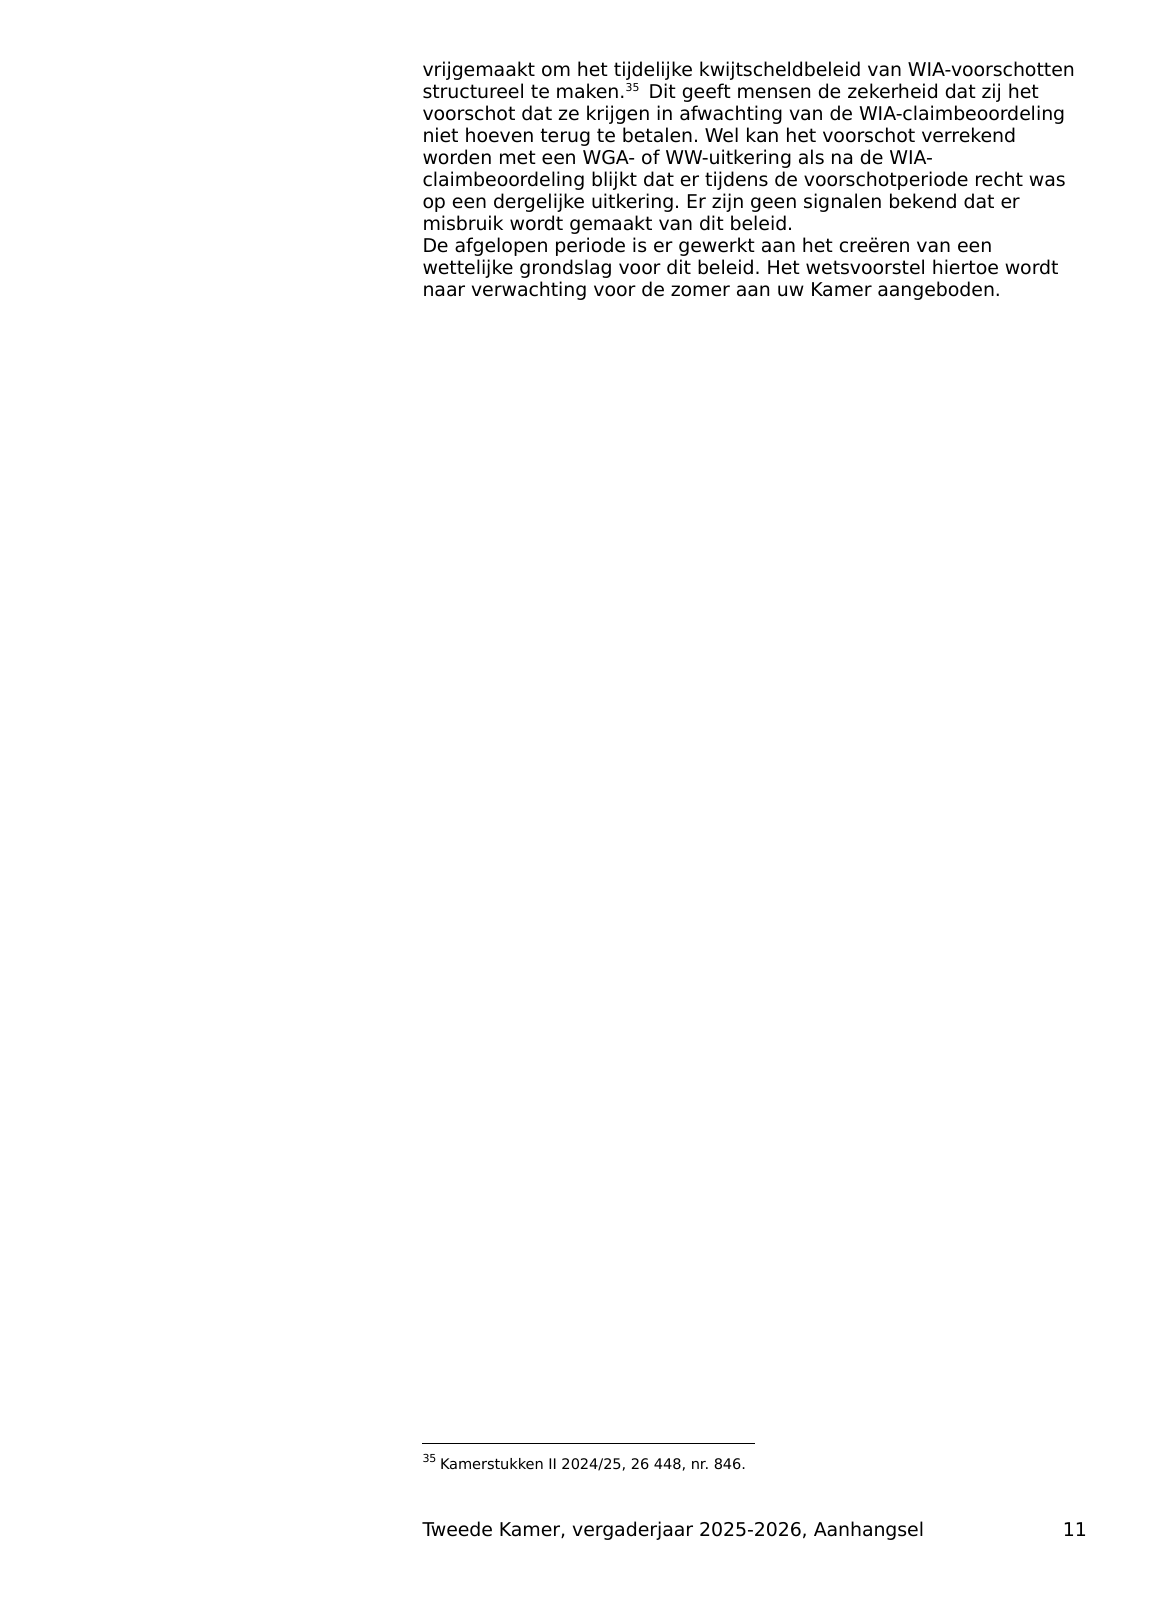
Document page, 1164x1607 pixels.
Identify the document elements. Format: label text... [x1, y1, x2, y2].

text Kamerstukken II 2024/25, 26 448, nr. 846. [422, 1452, 1087, 1474]
text De afgelopen periode is er gewerkt aan het creëren van een wettelijke grondslag voor dit beleid. Het wetsvoorstel hiertoe wordt naar verwachting voor de zomer aan uw Kamer aangeboden. [422, 235, 1087, 301]
text vrijgemaakt om het tijdelijke kwijtscheldbeleid van WIA-voorschotten structureel te maken. Dit geeft mensen de zekerheid dat zij het voorschot dat ze krijgen in afwachting van de WIA-claimbeoordeling niet hoeven terug te betalen. Wel kan het voorschot verrekend worden met een WGA- of WW-uitkering als na de WIA-claimbeoordeling blijkt dat er tijdens de voorschotperiode recht was op een dergelijke uitkering. Er zijn geen signalen bekend dat er misbruik wordt gemaakt van dit beleid. [422, 59, 1087, 235]
